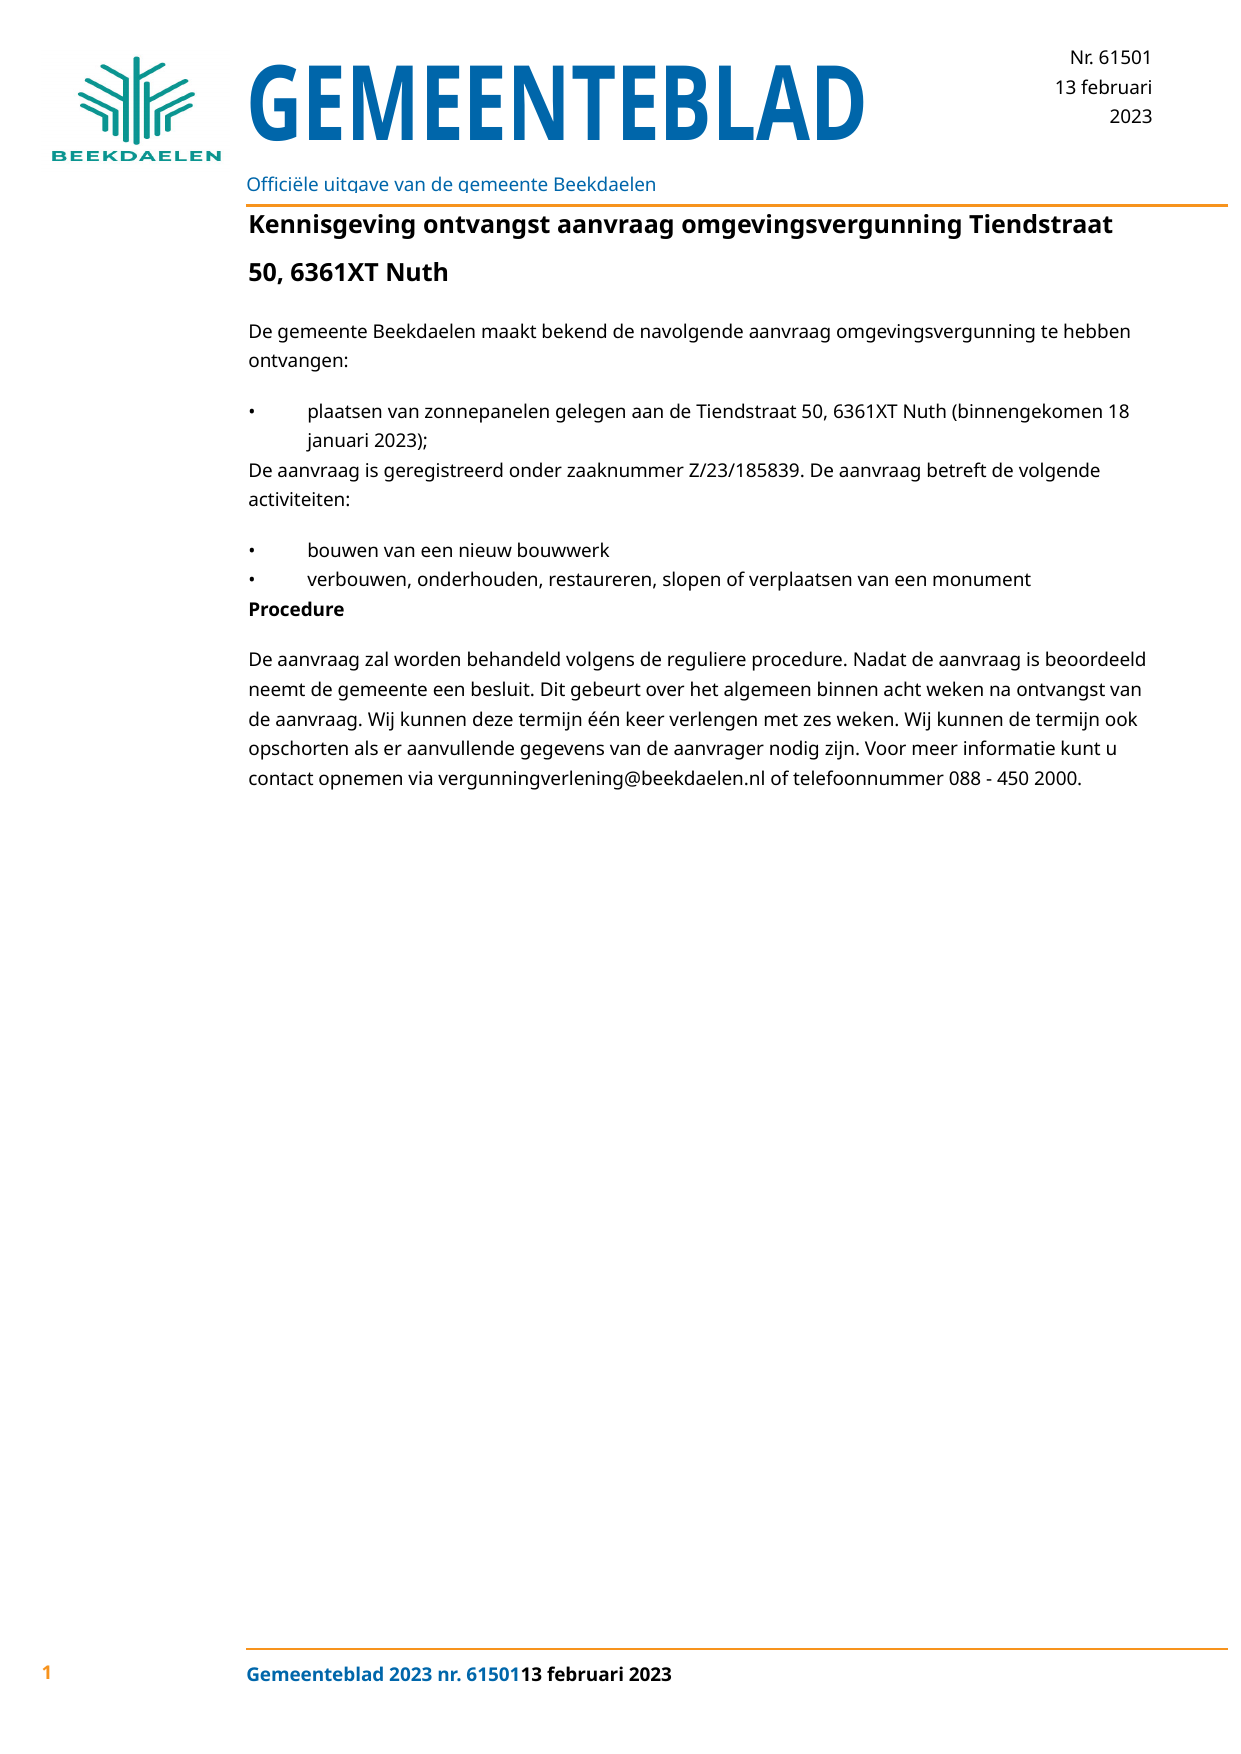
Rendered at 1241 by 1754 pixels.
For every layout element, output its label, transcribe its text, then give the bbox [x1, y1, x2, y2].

list plaatsen van zonnepanelen gelegen aan de Tiendstraat 50, 6361XT Nuth (binnengekomen 18 januari 2023); [248, 398, 1152, 453]
text De aanvraag is geregistreerd onder zaaknummer Z/23/185839. De aanvraag betreft de volgende activiteiten: [248, 457, 1152, 512]
text De aanvraag zal worden behandeld volgens de reguliere procedure. Nadat de aanvraag is beoordeeld neemt de gemeente een besluit. Dit gebeurt over het algemeen binnen acht weken na ontvangst van de aanvraag. Wij kunnen deze termijn één keer verlengen met zes weken. Wij kunnen de termijn ook opschorten als er aanvullende gegevens van de aanvrager nodig zijn. Voor meer informatie kunt u contact opnemen via vergunningverlening@beekdaelen.nl of telefoonnummer 088 - 450 2000. [248, 647, 1152, 791]
list bouwen van een nieuw bouwwerk [248, 537, 1152, 563]
picture [41, 47, 231, 172]
text Kennisgeving ontvangst aanvraag omgevingsvergunning Tiendstraat 50, 6361XT Nuth [248, 207, 1152, 288]
text De gemeente Beekdaelen maakt bekend de navolgende aanvraag omgevingsvergunning te hebben ontvangen: [248, 318, 1152, 373]
list verbouwen, onderhouden, restaureren, slopen of verplaatsen van een monument [248, 567, 1152, 592]
text Procedure [248, 596, 1152, 622]
